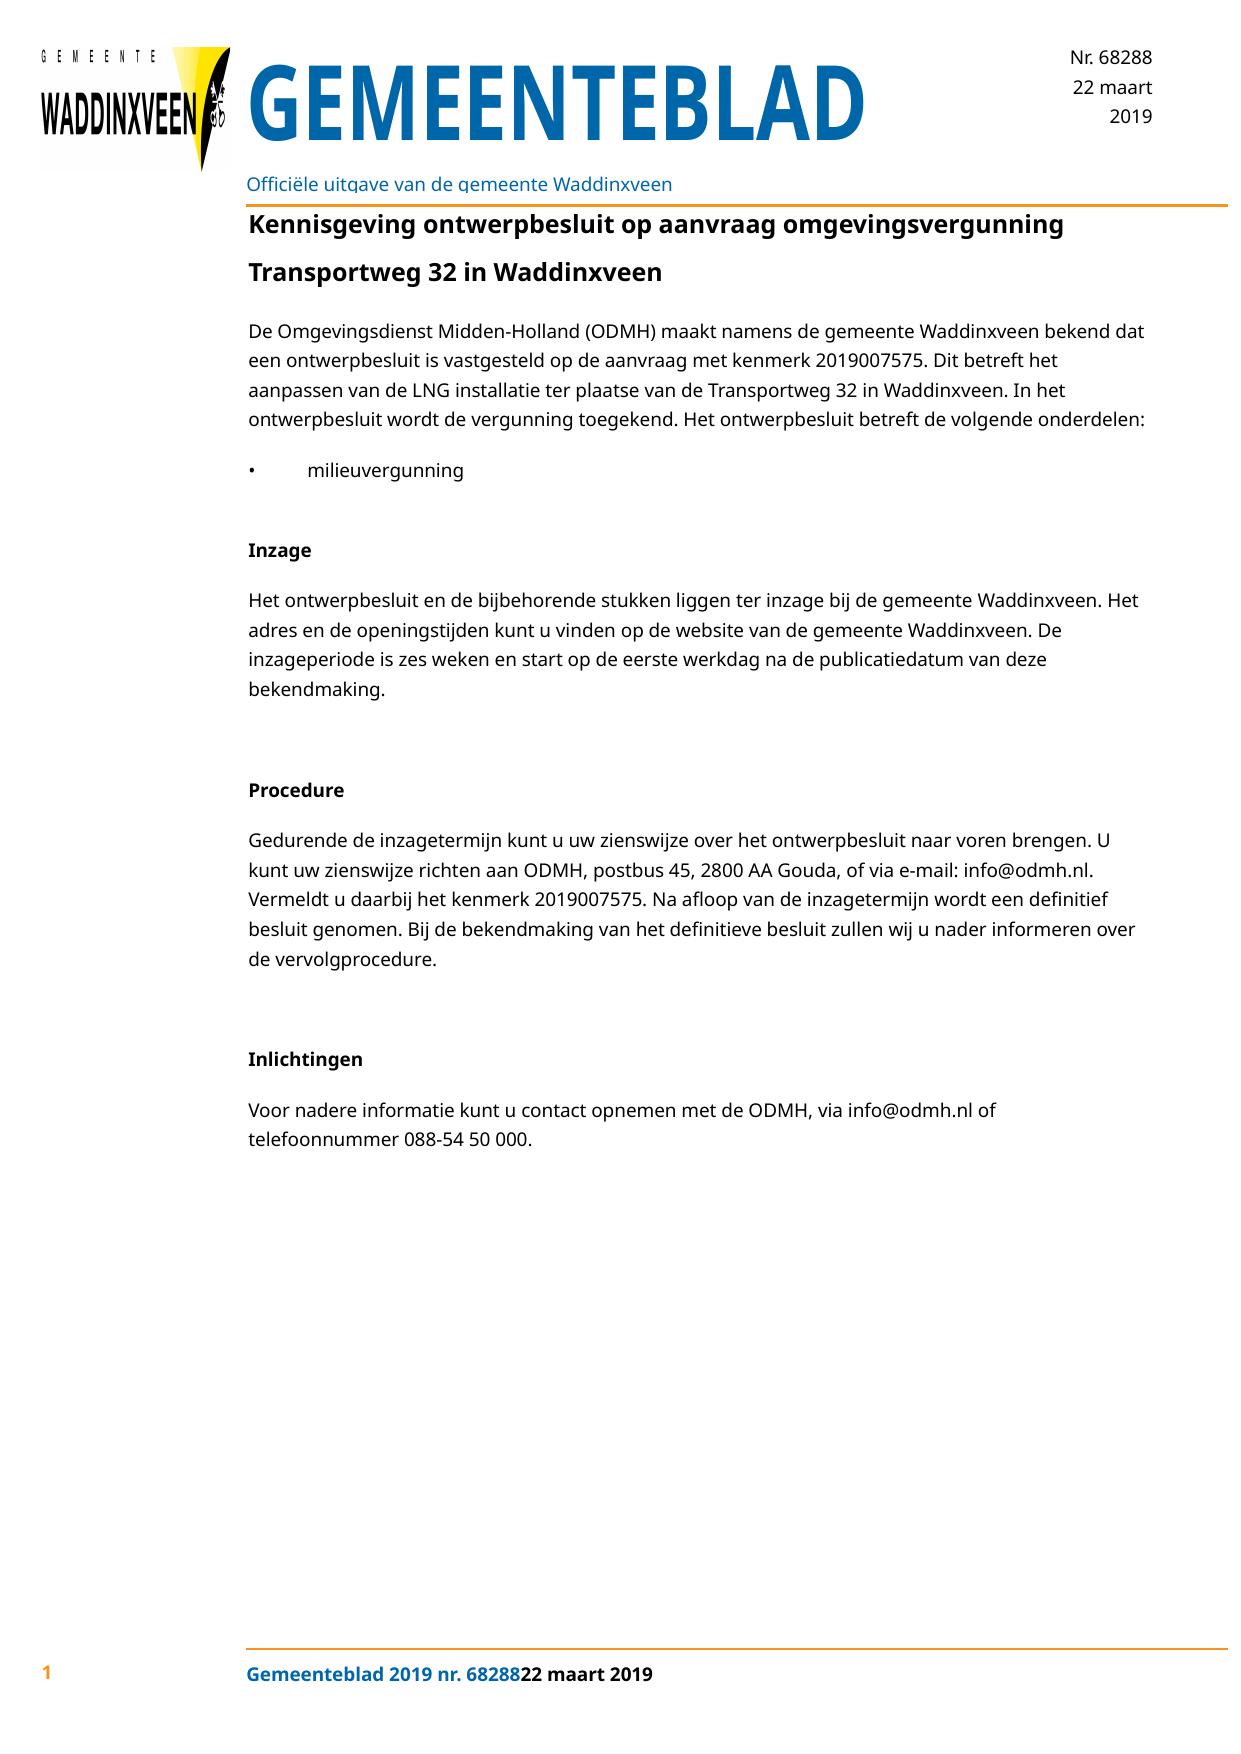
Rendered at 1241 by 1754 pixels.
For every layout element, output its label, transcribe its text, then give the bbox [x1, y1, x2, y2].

text Het ontwerpbesluit en de bijbehorende stukken liggen ter inzage bij de gemeente Waddinxveen. Het adres en de openingstijden kunt u vinden op de website van de gemeente Waddinxveen. De inzageperiode is zes weken en start op de eerste werkdag na de publicatiedatum van deze bekendmaking. [248, 587, 1152, 702]
text Procedure [248, 777, 1152, 803]
text Gedurende de inzagetermijn kunt u uw zienswijze over het ontwerpbesluit naar voren brengen. U kunt uw zienswijze richten aan ODMH, postbus 45, 2800 AA Gouda, of via e-mail: info@odmh.nl. Vermeldt u daarbij het kenmerk 2019007575. Na afloop van de inzagetermijn wordt een definitief besluit genomen. Bij de bekendmaking van het definitieve besluit zullen wij u nader informeren over de vervolgprocedure. [248, 827, 1152, 972]
text Kennisgeving ontwerpbesluit op aanvraag omgevingsvergunning Transportweg 32 in Waddinxveen [248, 207, 1152, 288]
text Inzage [248, 537, 1152, 563]
text Voor nadere informatie kunt u contact opnemen met de ODMH, via info@odmh.nl of telefoonnummer 088-54 50 000. [248, 1097, 1152, 1152]
text De Omgevingsdienst Midden-Holland (ODMH) maakt namens de gemeente Waddinxveen bekend dat een ontwerpbesluit is vastgesteld op de aanvraag met kenmerk 2019007575. Dit betreft het aanpassen van de LNG installatie ter plaatse van de Transportweg 32 in Waddinxveen. In het ontwerpbesluit wordt de vergunning toegekend. Het ontwerpbesluit betreft de volgende onderdelen: [248, 318, 1152, 432]
picture [41, 47, 231, 172]
list milieuvergunning [248, 457, 1152, 483]
text Inlichtingen [248, 1047, 1152, 1072]
